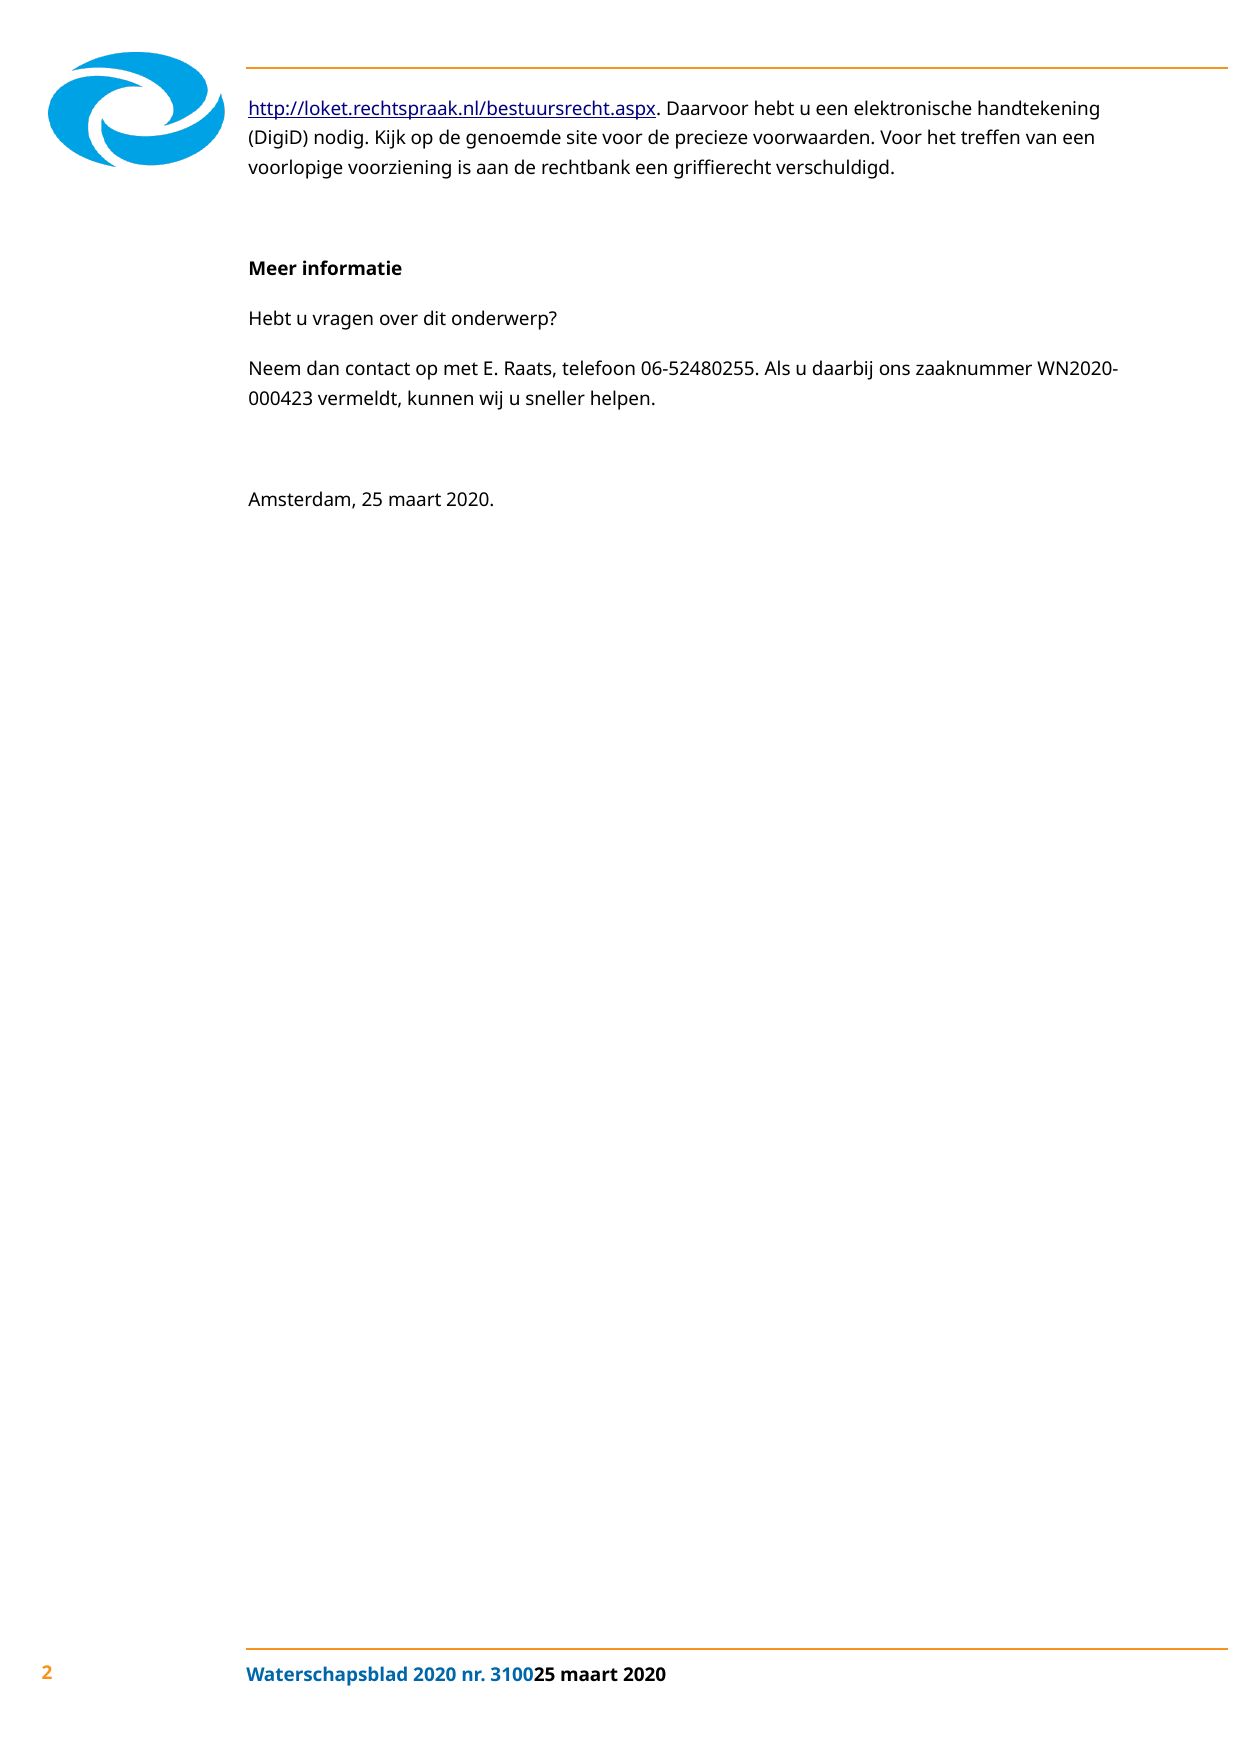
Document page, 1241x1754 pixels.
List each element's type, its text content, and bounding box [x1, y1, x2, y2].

text Neem dan contact op met E. Raats, telefoon 06-52480255. Als u daarbij ons zaaknummer WN2020-000423 vermeldt, kunnen wij u sneller helpen. [248, 356, 1152, 411]
text Amsterdam, 25 maart 2020. [248, 486, 1152, 512]
text Meer informatie [248, 255, 1152, 281]
text http://loket.rechtspraak.nl/bestuursrecht.aspx. Daarvoor hebt u een elektronische handtekening (DigiD) nodig. Kijk op de genoemde site voor de precieze voorwaarden. Voor het treffen van een voorlopige voorziening is aan de rechtbank een griffierecht verschuldigd. [248, 95, 1152, 180]
text Hebt u vragen over dit onderwerp? [248, 305, 1152, 331]
picture [41, 47, 231, 172]
